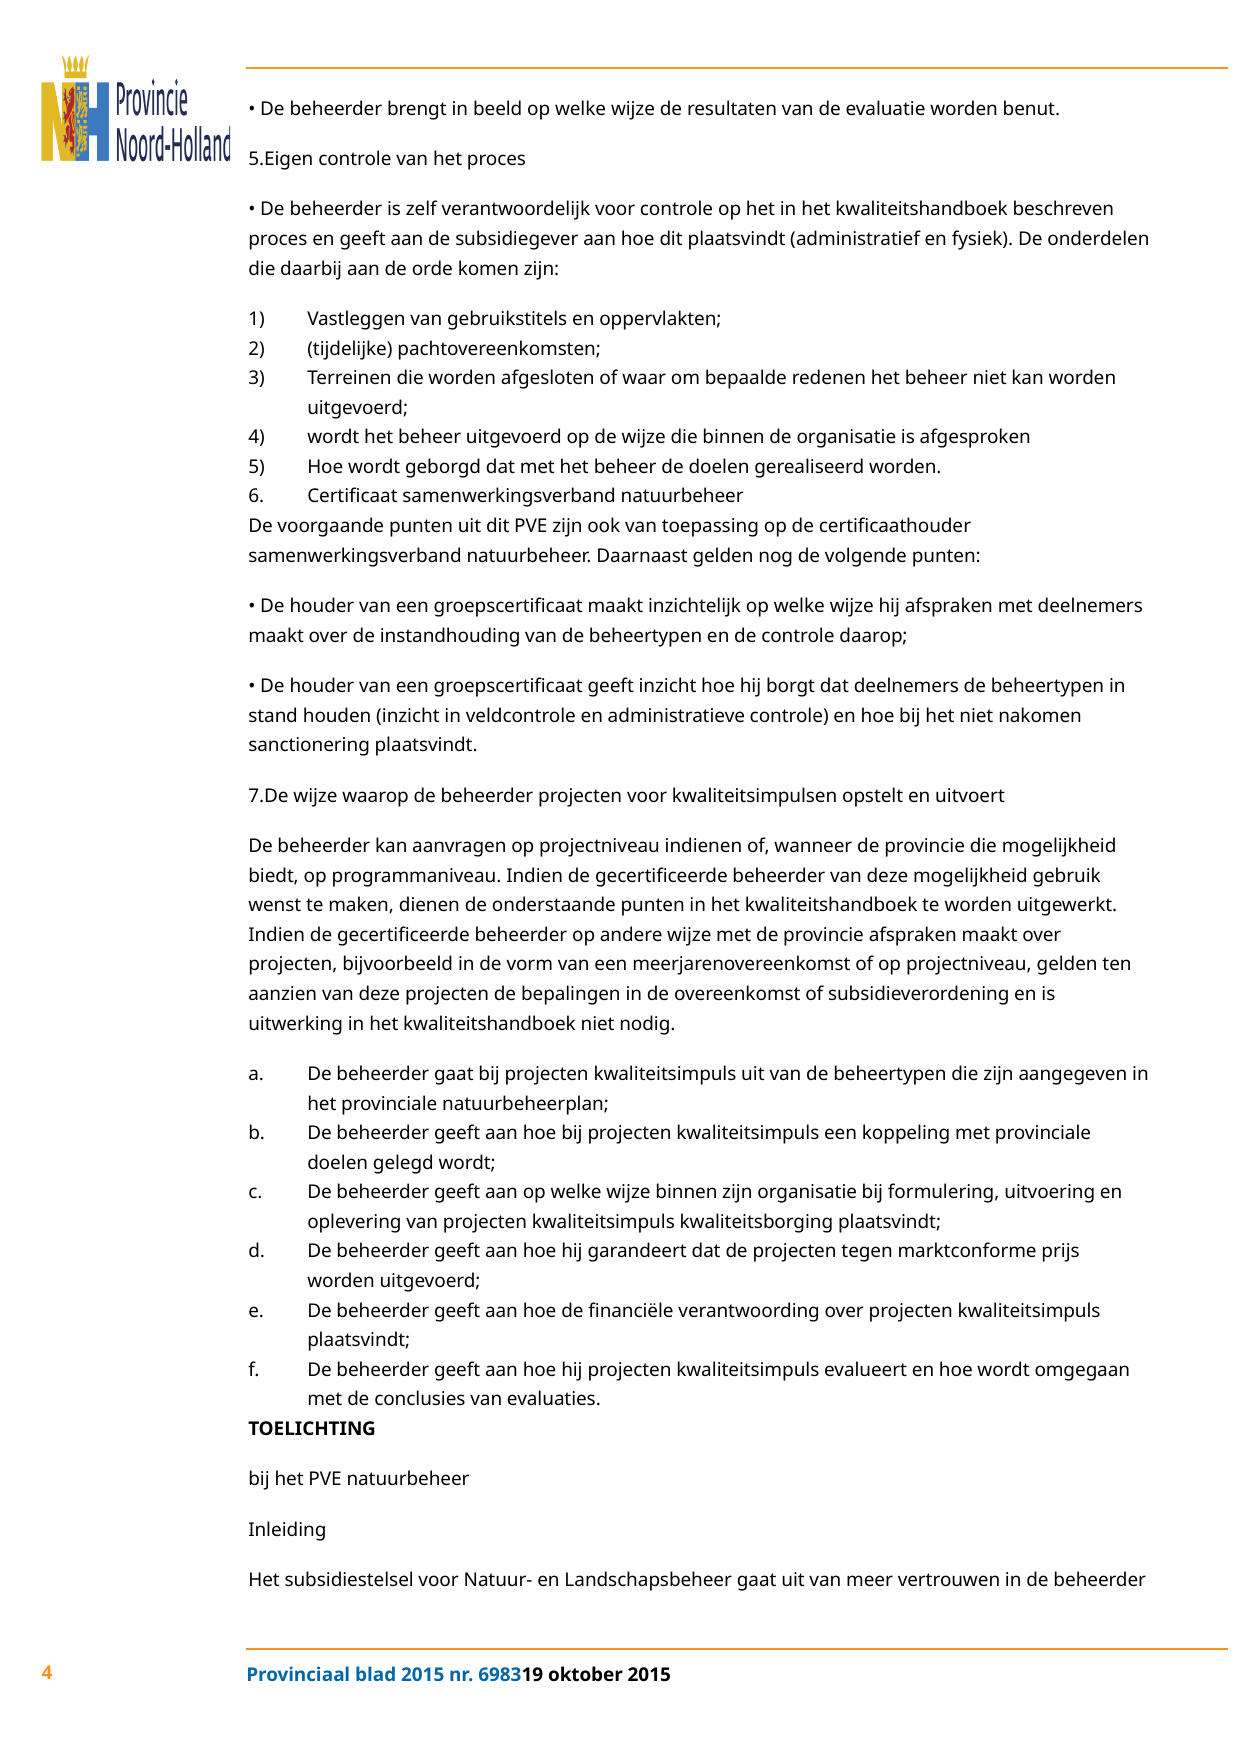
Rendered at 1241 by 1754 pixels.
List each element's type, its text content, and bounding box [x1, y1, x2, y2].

list De beheerder gaat bij projecten kwaliteitsimpuls uit van de beheertypen die zijn aangegeven in het provinciale natuurbeheerplan; [248, 1060, 1152, 1116]
text • De beheerder brengt in beeld op welke wijze de resultaten van de evaluatie worden benut. [248, 95, 1152, 121]
list Certificaat samenwerkingsverband natuurbeheer [248, 483, 1152, 508]
list Vastleggen van gebruikstitels en oppervlakten; [248, 305, 1152, 331]
list (tijdelijke) pachtovereenkomsten; [248, 335, 1152, 361]
list De beheerder geeft aan hoe bij projecten kwaliteitsimpuls een koppeling met provinciale doelen gelegd wordt; [248, 1119, 1152, 1175]
list wordt het beheer uitgevoerd op de wijze die binnen de organisatie is afgesproken [248, 423, 1152, 449]
list De beheerder geeft aan hoe hij projecten kwaliteitsimpuls evalueert en hoe wordt omgegaan met de conclusies van evaluaties. [248, 1356, 1152, 1411]
text bij het PVE natuurbeheer [248, 1466, 1152, 1491]
list Hoe wordt geborgd dat met het beheer de doelen gerealiseerd worden. [248, 453, 1152, 479]
list De beheerder geeft aan op welke wijze binnen zijn organisatie bij formulering, uitvoering en oplevering van projecten kwaliteitsimpuls kwaliteitsborging plaatsvindt; [248, 1178, 1152, 1234]
text De voorgaande punten uit dit PVE zijn ook van toepassing op de certificaathouder samenwerkingsverband natuurbeheer. Daarnaast gelden nog de volgende punten: [248, 512, 1152, 568]
list Terreinen die worden afgesloten of waar om bepaalde redenen het beheer niet kan worden uitgevoerd; [248, 364, 1152, 420]
list De beheerder geeft aan hoe de financiële verantwoording over projecten kwaliteitsimpuls plaatsvindt; [248, 1297, 1152, 1352]
picture [41, 47, 231, 172]
text • De beheerder is zelf verantwoordelijk voor controle op het in het kwaliteitshandboek beschreven proces en geeft aan de subsidiegever aan hoe dit plaatsvindt (administratief en fysiek). De onderdelen die daarbij aan de orde komen zijn: [248, 196, 1152, 281]
text Het subsidiestelsel voor Natuur- en Landschapsbeheer gaat uit van meer vertrouwen in de beheerder [248, 1566, 1152, 1592]
list De beheerder geeft aan hoe hij garandeert dat de projecten tegen marktconforme prijs worden uitgevoerd; [248, 1238, 1152, 1293]
text TOELICHTING [248, 1415, 1152, 1441]
text 5.Eigen controle van het proces [248, 145, 1152, 171]
text 7.De wijze waarop de beheerder projecten voor kwaliteitsimpulsen opstelt en uitvoert [248, 782, 1152, 808]
text • De houder van een groepscertificaat maakt inzichtelijk op welke wijze hij afspraken met deelnemers maakt over de instandhouding van de beheertypen en de controle daarop; [248, 592, 1152, 648]
text • De houder van een groepscertificaat geeft inzicht hoe hij borgt dat deelnemers de beheertypen in stand houden (inzicht in veldcontrole en administratieve controle) en hoe bij het niet nakomen sanctionering plaatsvindt. [248, 672, 1152, 757]
text De beheerder kan aanvragen op projectniveau indienen of, wanneer de provincie die mogelijkheid biedt, op programmaniveau. Indien de gecertificeerde beheerder van deze mogelijkheid gebruik wenst te maken, dienen de onderstaande punten in het kwaliteitshandboek te worden uitgewerkt. Indien de gecertificeerde beheerder op andere wijze met de provincie afspraken maakt over projecten, bijvoorbeeld in de vorm van een meerjarenovereenkomst of op projectniveau, gelden ten aanzien van deze projecten de bepalingen in de overeenkomst of subsidieverordening en is uitwerking in het kwaliteitshandboek niet nodig. [248, 832, 1152, 1036]
text Inleiding [248, 1516, 1152, 1542]
